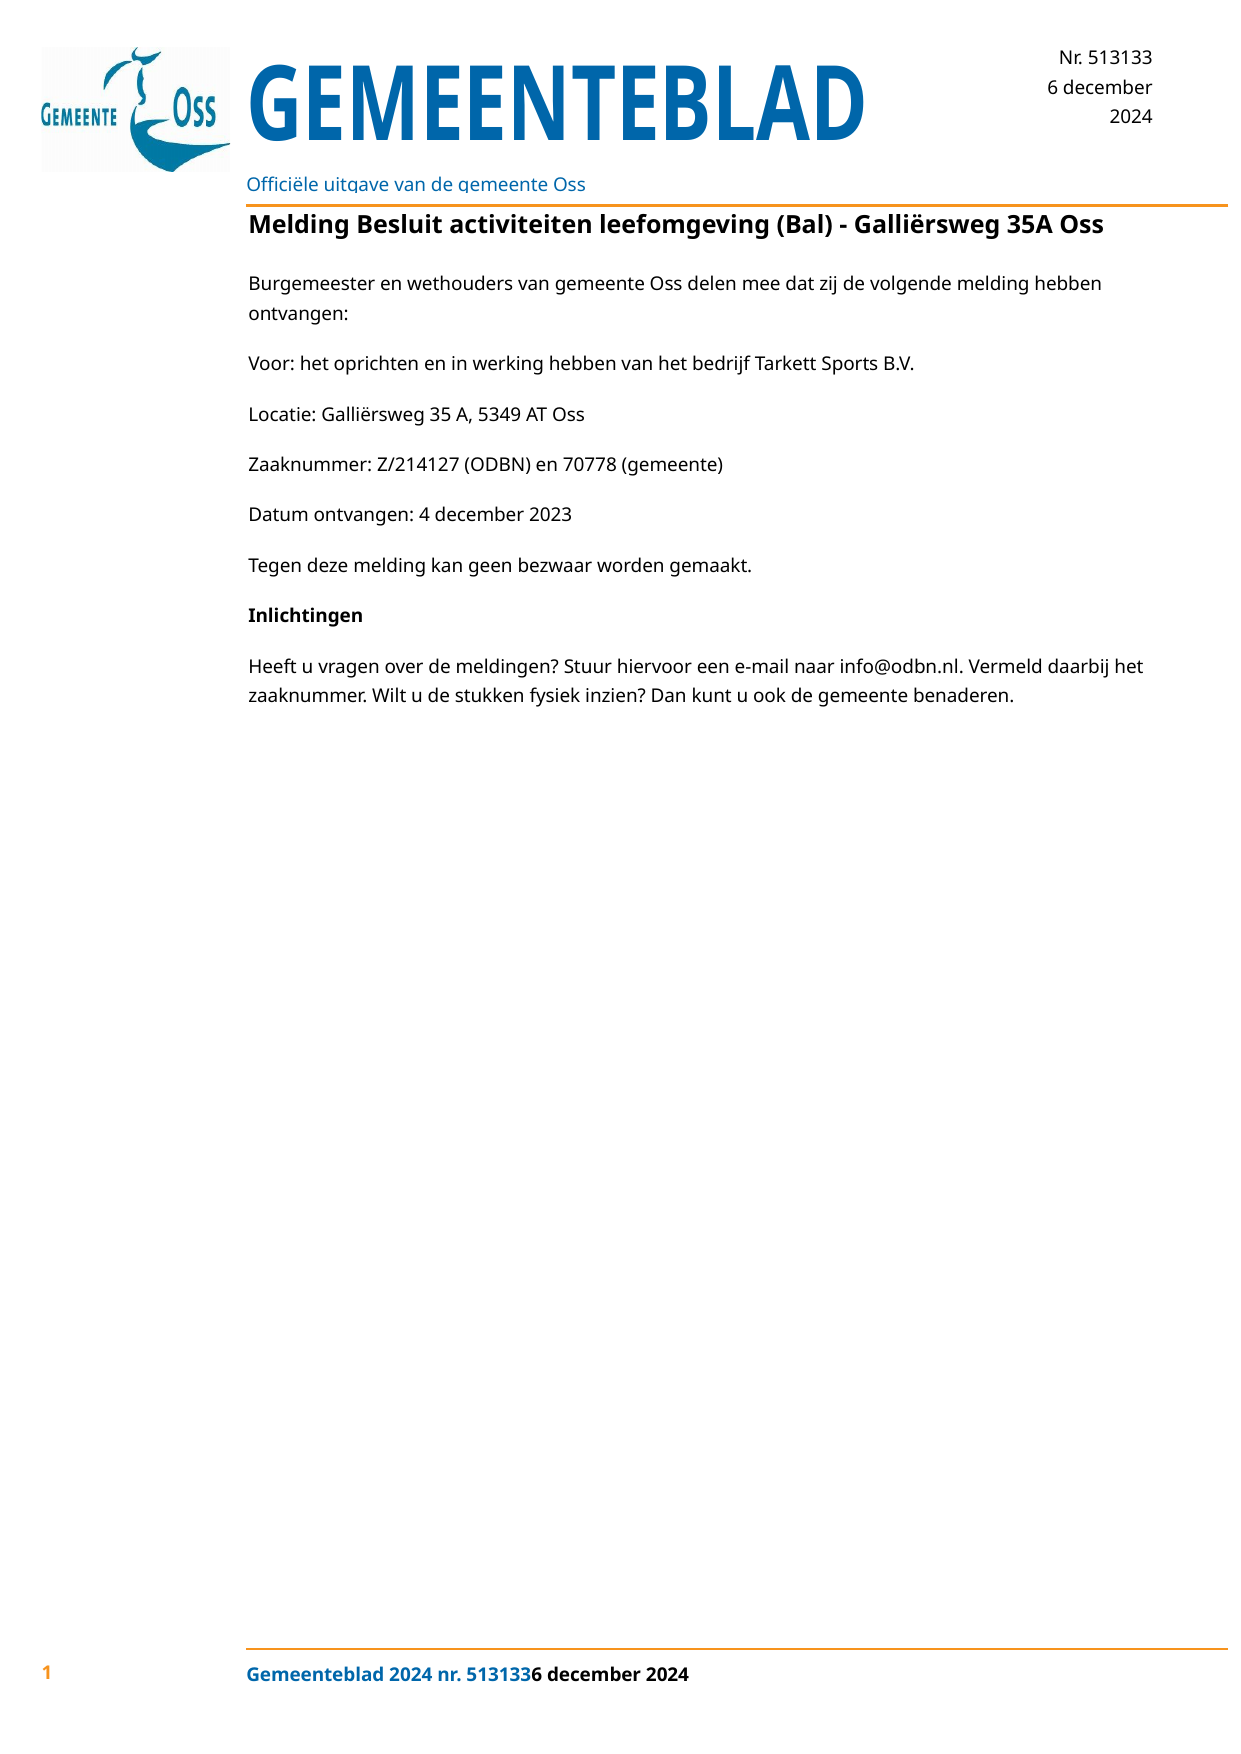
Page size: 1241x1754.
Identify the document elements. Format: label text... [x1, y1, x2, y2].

text Voor: het oprichten en in werking hebben van het bedrijf Tarkett Sports B.V. [248, 350, 1152, 376]
text Datum ontvangen: 4 december 2023 [248, 502, 1152, 527]
text Heeft u vragen over de meldingen? Stuur hiervoor een e-mail naar info@odbn.nl. Vermeld daarbij het zaaknummer. Wilt u de stukken fysiek inzien? Dan kunt u ook de gemeente benaderen. [248, 653, 1152, 708]
text Melding Besluit activiteiten leefomgeving (Bal) - Galliërsweg 35A Oss [248, 207, 1152, 241]
text Locatie: Galliërsweg 35 A, 5349 AT Oss [248, 401, 1152, 426]
text Burgemeester en wethouders van gemeente Oss delen mee dat zij de volgende melding hebben ontvangen: [248, 270, 1152, 326]
text Inlichtingen [248, 602, 1152, 628]
text Tegen deze melding kan geen bezwaar worden gemaakt. [248, 552, 1152, 578]
text Zaaknummer: Z/214127 (ODBN) en 70778 (gemeente) [248, 451, 1152, 477]
picture [41, 47, 231, 172]
